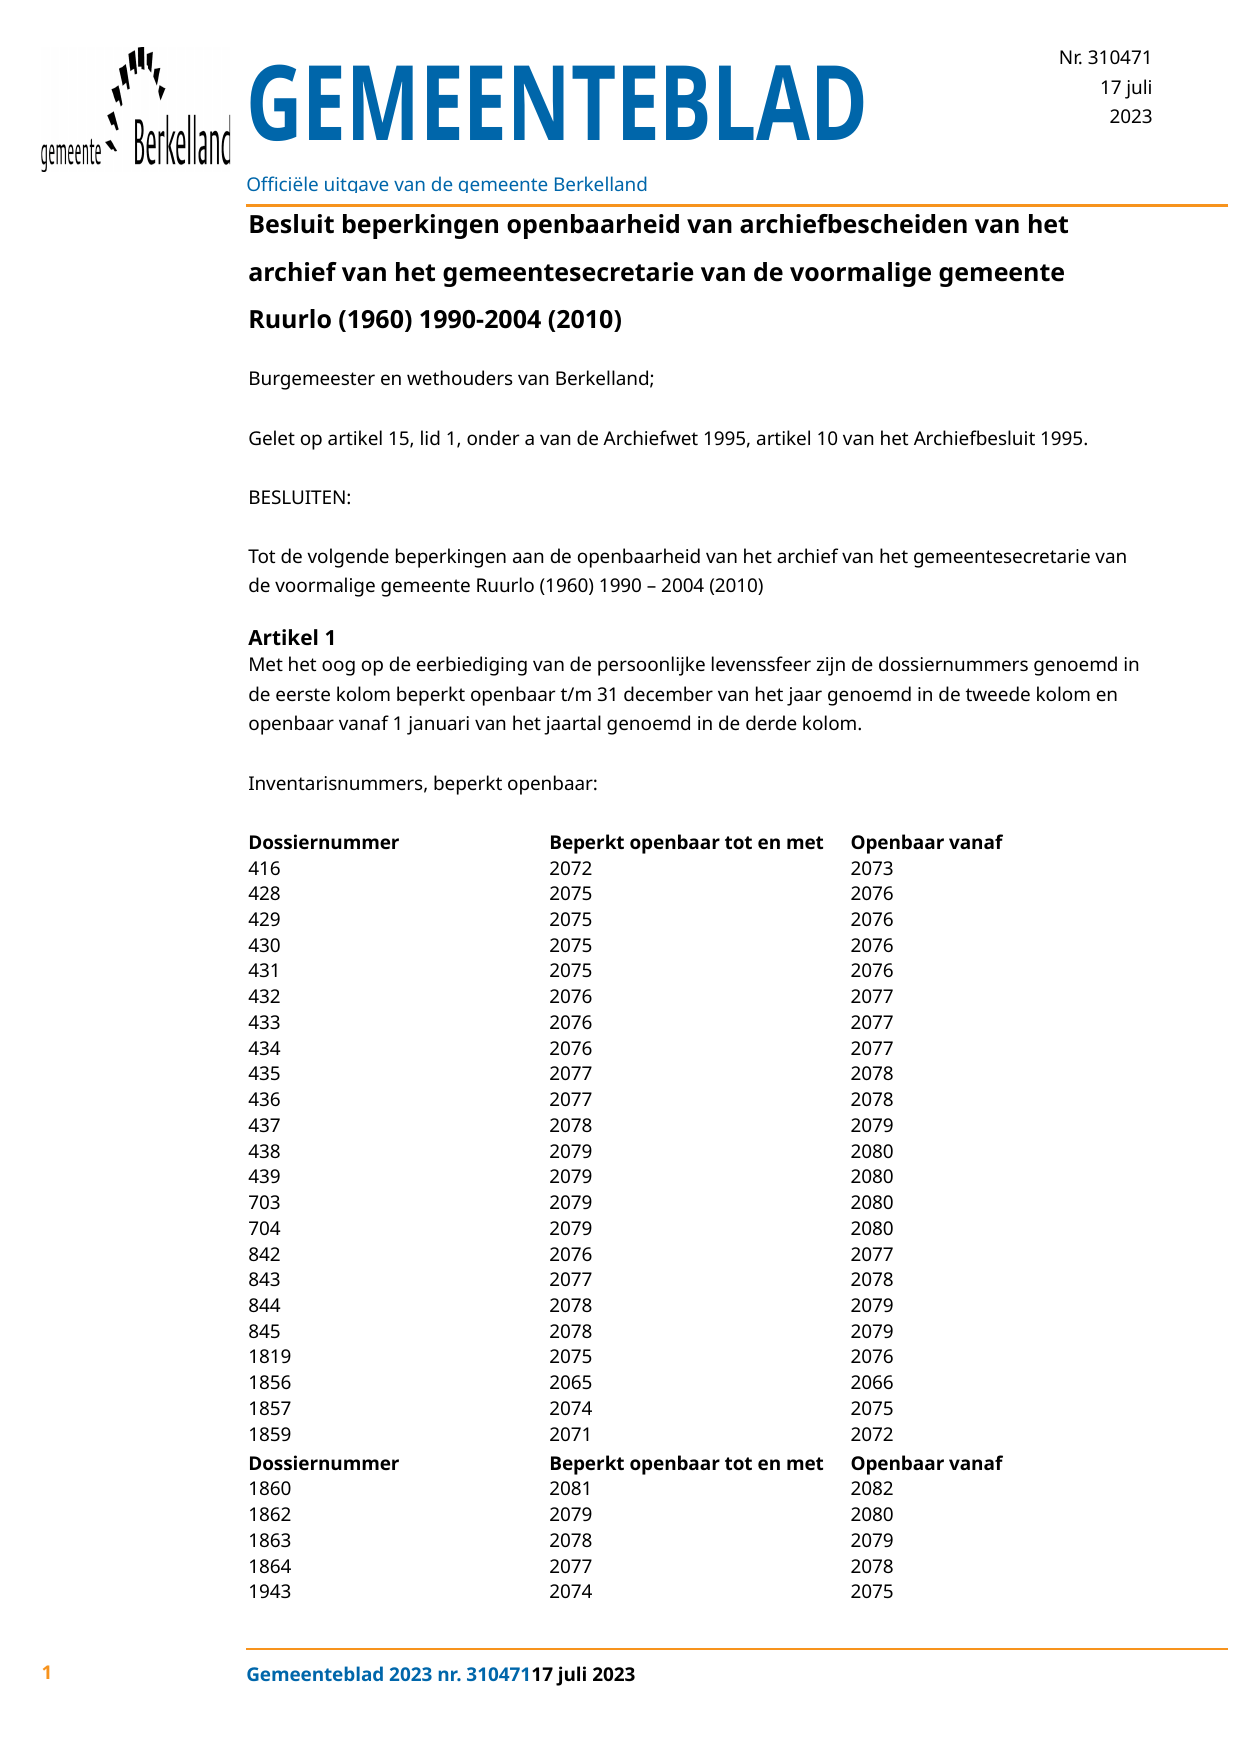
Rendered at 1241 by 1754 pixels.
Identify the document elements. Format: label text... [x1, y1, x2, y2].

table_cell 428 [248, 881, 549, 906]
table_cell 1862 [248, 1501, 549, 1527]
table_cell 845 [248, 1318, 549, 1344]
picture [41, 47, 231, 172]
table_cell 1863 [248, 1527, 549, 1553]
table_cell 2077 [549, 1061, 850, 1086]
table_cell 2075 [549, 1344, 850, 1369]
table_cell 2079 [549, 1164, 850, 1189]
table_cell 2075 [549, 958, 850, 983]
table_cell 2076 [850, 906, 1152, 932]
table_cell 2074 [549, 1395, 850, 1421]
table_cell 2078 [850, 1266, 1152, 1292]
text Artikel 1 [248, 623, 1152, 651]
text Gelet op artikel 15, lid 1, onder a van de Archiefwet 1995, artikel 10 van het Archiefbesluit 1995. [248, 425, 1152, 450]
text Met het oog op de eerbiediging van de persoonlijke levenssfeer zijn de dossiernummers genoemd in de eerste kolom beperkt openbaar t/m 31 december van het jaar genoemd in de tweede kolom en openbaar vanaf 1 januari van het jaartal genoemd in de derde kolom. [248, 651, 1152, 736]
table_cell 436 [248, 1086, 549, 1112]
table_cell 2078 [850, 1061, 1152, 1086]
table_cell 2079 [549, 1215, 850, 1241]
table_cell 439 [248, 1164, 549, 1189]
table_cell 434 [248, 1035, 549, 1061]
table_cell 2080 [850, 1164, 1152, 1189]
table_cell 2076 [549, 1035, 850, 1061]
table_cell 2076 [850, 958, 1152, 983]
table_header Dossiernummer [248, 1450, 549, 1476]
table_cell 2076 [850, 881, 1152, 906]
table_cell 2080 [850, 1501, 1152, 1527]
table_cell 438 [248, 1138, 549, 1163]
table_cell 2077 [850, 984, 1152, 1009]
table_cell 2079 [850, 1112, 1152, 1138]
table_cell 2080 [850, 1189, 1152, 1215]
table_cell 703 [248, 1189, 549, 1215]
table_cell 1856 [248, 1369, 549, 1395]
table_cell 2077 [850, 1241, 1152, 1266]
table_cell 2075 [549, 906, 850, 932]
table_header Openbaar vanaf [850, 829, 1152, 855]
table_cell 2080 [850, 1138, 1152, 1163]
table_cell 2075 [850, 1395, 1152, 1421]
table_cell 2082 [850, 1476, 1152, 1501]
table_cell 2076 [549, 984, 850, 1009]
table_cell 1864 [248, 1553, 549, 1578]
table_cell 843 [248, 1266, 549, 1292]
table_cell 2075 [850, 1579, 1152, 1604]
table_cell 2079 [549, 1189, 850, 1215]
table_cell 2078 [549, 1527, 850, 1553]
table_cell 2075 [549, 881, 850, 906]
table_cell 2075 [549, 932, 850, 958]
table_cell 2079 [850, 1292, 1152, 1318]
table_cell 437 [248, 1112, 549, 1138]
table_cell 2078 [549, 1292, 850, 1318]
table_cell 431 [248, 958, 549, 983]
table_cell 2074 [549, 1579, 850, 1604]
table_cell 1860 [248, 1476, 549, 1501]
table_cell 2076 [850, 1344, 1152, 1369]
table_cell 2077 [850, 1035, 1152, 1061]
table_cell 844 [248, 1292, 549, 1318]
table_cell 2073 [850, 855, 1152, 881]
text Besluit beperkingen openbaarheid van archiefbescheiden van het archief van het gemeentesecretarie van de voormalige gemeente Ruurlo (1960) 1990-2004 (2010) [248, 207, 1152, 336]
table_header Openbaar vanaf [850, 1450, 1152, 1476]
table_cell 2071 [549, 1421, 850, 1447]
table_cell 2078 [850, 1553, 1152, 1578]
table_cell 2078 [549, 1318, 850, 1344]
table_cell 2076 [850, 932, 1152, 958]
table_cell 2066 [850, 1369, 1152, 1395]
table_header Dossiernummer [248, 829, 549, 855]
table_cell 432 [248, 984, 549, 1009]
table_cell 2079 [850, 1318, 1152, 1344]
table_cell 2077 [549, 1266, 850, 1292]
table_cell 416 [248, 855, 549, 881]
table_cell 2072 [850, 1421, 1152, 1447]
table_cell 2078 [850, 1086, 1152, 1112]
table_cell 2077 [850, 1009, 1152, 1035]
table_cell 2079 [850, 1527, 1152, 1553]
table_cell 842 [248, 1241, 549, 1266]
table_cell 2078 [549, 1112, 850, 1138]
table_cell 2079 [549, 1501, 850, 1527]
text BESLUITEN: [248, 484, 1152, 509]
table_cell 1819 [248, 1344, 549, 1369]
table_header Beperkt openbaar tot en met [549, 829, 850, 855]
table_cell 2076 [549, 1009, 850, 1035]
table_cell 1857 [248, 1395, 549, 1421]
table_cell 1859 [248, 1421, 549, 1447]
table_cell 2077 [549, 1086, 850, 1112]
text Burgemeester en wethouders van Berkelland; [248, 366, 1152, 391]
table_cell 704 [248, 1215, 549, 1241]
table_cell 2072 [549, 855, 850, 881]
table_cell 2080 [850, 1215, 1152, 1241]
table_cell 1943 [248, 1579, 549, 1604]
table_cell 2077 [549, 1553, 850, 1578]
text Inventarisnummers, beperkt openbaar: [248, 770, 1152, 796]
table_cell 2076 [549, 1241, 850, 1266]
table_cell 435 [248, 1061, 549, 1086]
table_cell 433 [248, 1009, 549, 1035]
table_cell 430 [248, 932, 549, 958]
table_cell 429 [248, 906, 549, 932]
table_cell 2081 [549, 1476, 850, 1501]
text Tot de volgende beperkingen aan de openbaarheid van het archief van het gemeentesecretarie van de voormalige gemeente Ruurlo (1960) 1990 – 2004 (2010) [248, 543, 1152, 598]
table_header Beperkt openbaar tot en met [549, 1450, 850, 1476]
table_cell 2079 [549, 1138, 850, 1163]
table_cell 2065 [549, 1369, 850, 1395]
